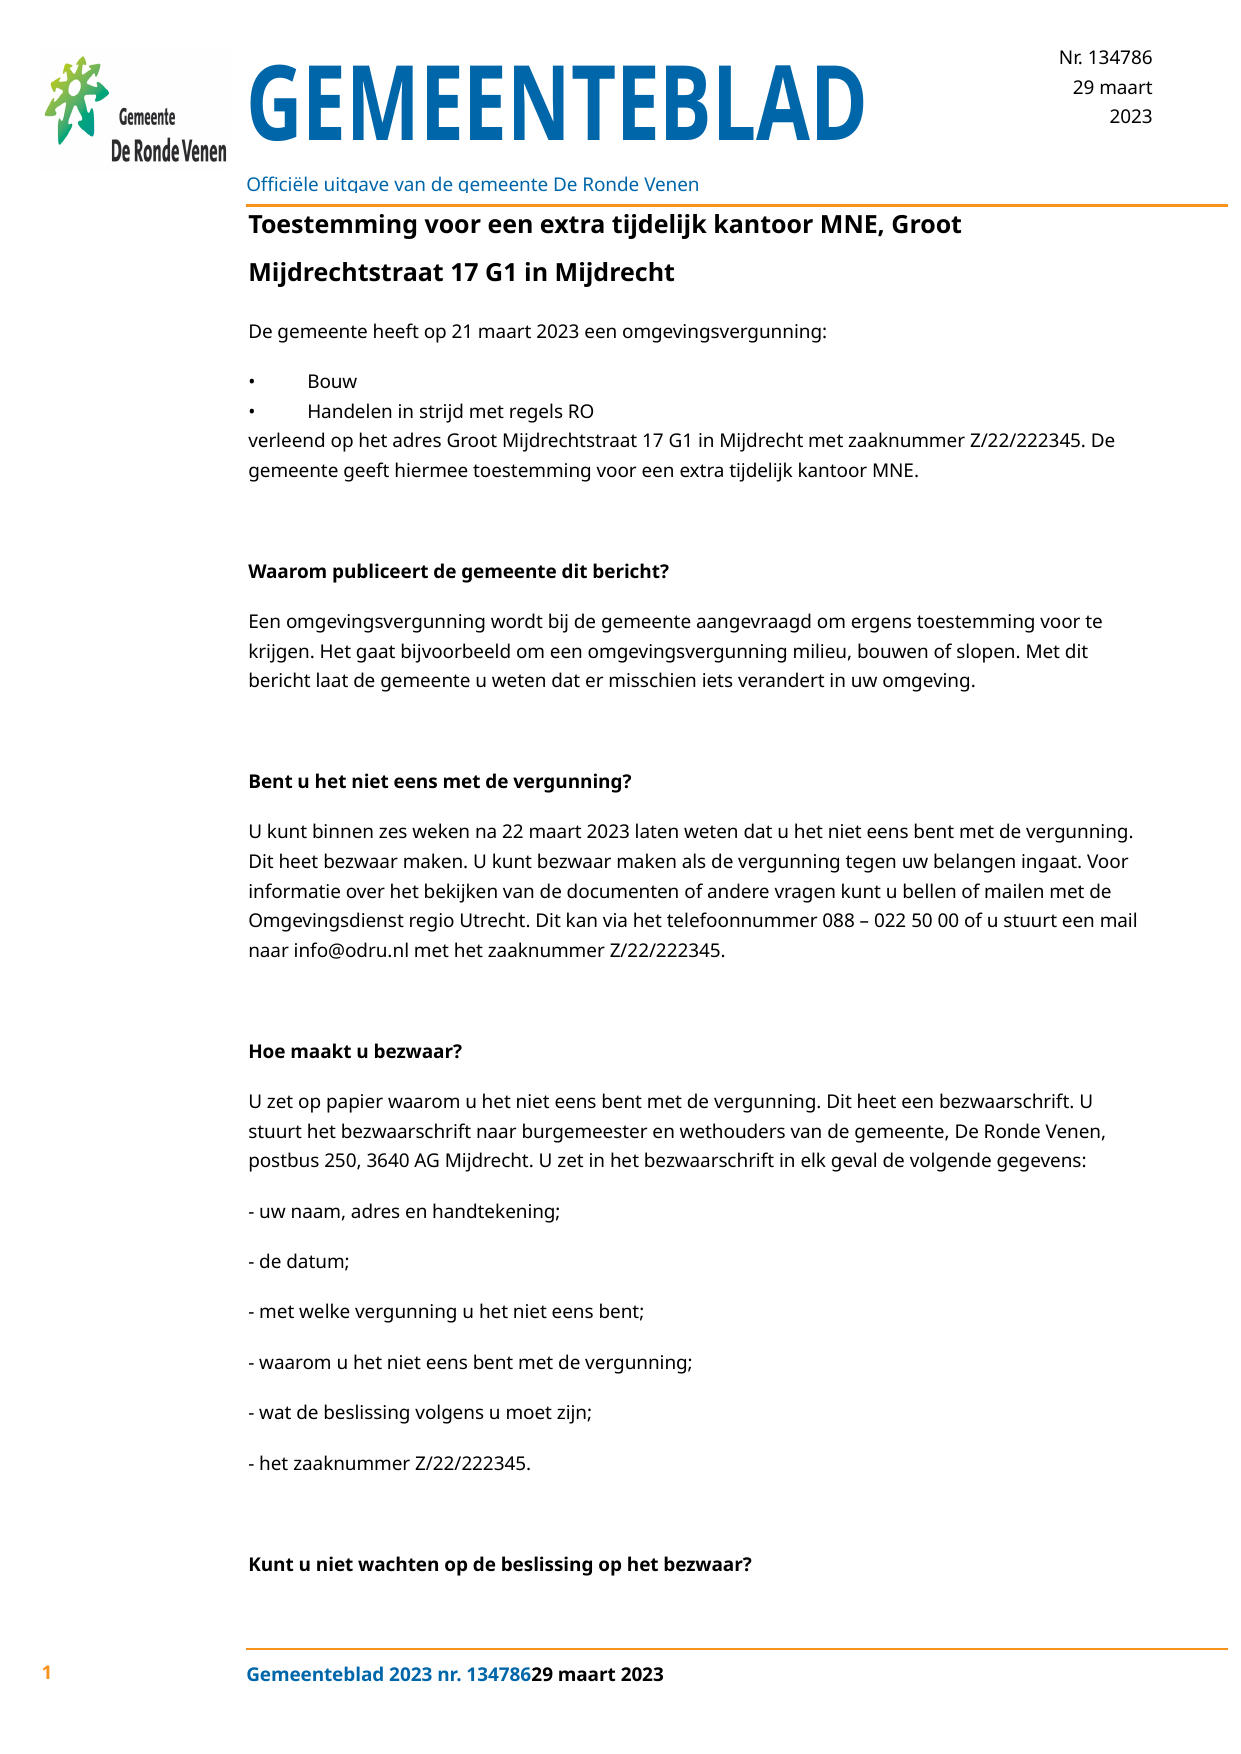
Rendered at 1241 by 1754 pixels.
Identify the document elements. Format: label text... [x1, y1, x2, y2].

text - de datum; [248, 1248, 1152, 1274]
text Kunt u niet wachten op de beslissing op het bezwaar? [248, 1551, 1152, 1577]
text - waarom u het niet eens bent met de vergunning; [248, 1349, 1152, 1375]
text U zet op papier waarom u het niet eens bent met de vergunning. Dit heet een bezwaarschrift. U stuurt het bezwaarschrift naar burgemeester en wethouders van de gemeente, De Ronde Venen, postbus 250, 3640 AG Mijdrecht. U zet in het bezwaarschrift in elk geval de volgende gegevens: [248, 1088, 1152, 1173]
text - met welke vergunning u het niet eens bent; [248, 1299, 1152, 1324]
picture [41, 47, 231, 172]
text Bent u het niet eens met de vergunning? [248, 768, 1152, 794]
text Toestemming voor een extra tijdelijk kantoor MNE, Groot Mijdrechtstraat 17 G1 in Mijdrecht [248, 207, 1152, 288]
text verleend op het adres Groot Mijdrechtstraat 17 G1 in Mijdrecht met zaaknummer Z/22/222345. De gemeente geeft hiermee toestemming voor een extra tijdelijk kantoor MNE. [248, 427, 1152, 483]
list Handelen in strijd met regels RO [248, 398, 1152, 424]
text - uw naam, adres en handtekening; [248, 1198, 1152, 1224]
text - wat de beslissing volgens u moet zijn; [248, 1399, 1152, 1425]
text Waarom publiceert de gemeente dit bericht? [248, 558, 1152, 584]
text De gemeente heeft op 21 maart 2023 een omgevingsvergunning: [248, 318, 1152, 344]
list Bouw [248, 368, 1152, 394]
text U kunt binnen zes weken na 22 maart 2023 laten weten dat u het niet eens bent met de vergunning. Dit heet bezwaar maken. U kunt bezwaar maken als de vergunning tegen uw belangen ingaat. Voor informatie over het bekijken van de documenten of andere vragen kunt u bellen of mailen met de Omgevingsdienst regio Utrecht. Dit kan via het telefoonnummer 088 – 022 50 00 of u stuurt een mail naar info@odru.nl met het zaaknummer Z/22/222345. [248, 819, 1152, 963]
text - het zaaknummer Z/22/222345. [248, 1450, 1152, 1476]
text Een omgevingsvergunning wordt bij de gemeente aangevraagd om ergens toestemming voor te krijgen. Het gaat bijvoorbeeld om een omgevingsvergunning milieu, bouwen of slopen. Met dit bericht laat de gemeente u weten dat er misschien iets verandert in uw omgeving. [248, 608, 1152, 693]
text Hoe maakt u bezwaar? [248, 1038, 1152, 1064]
